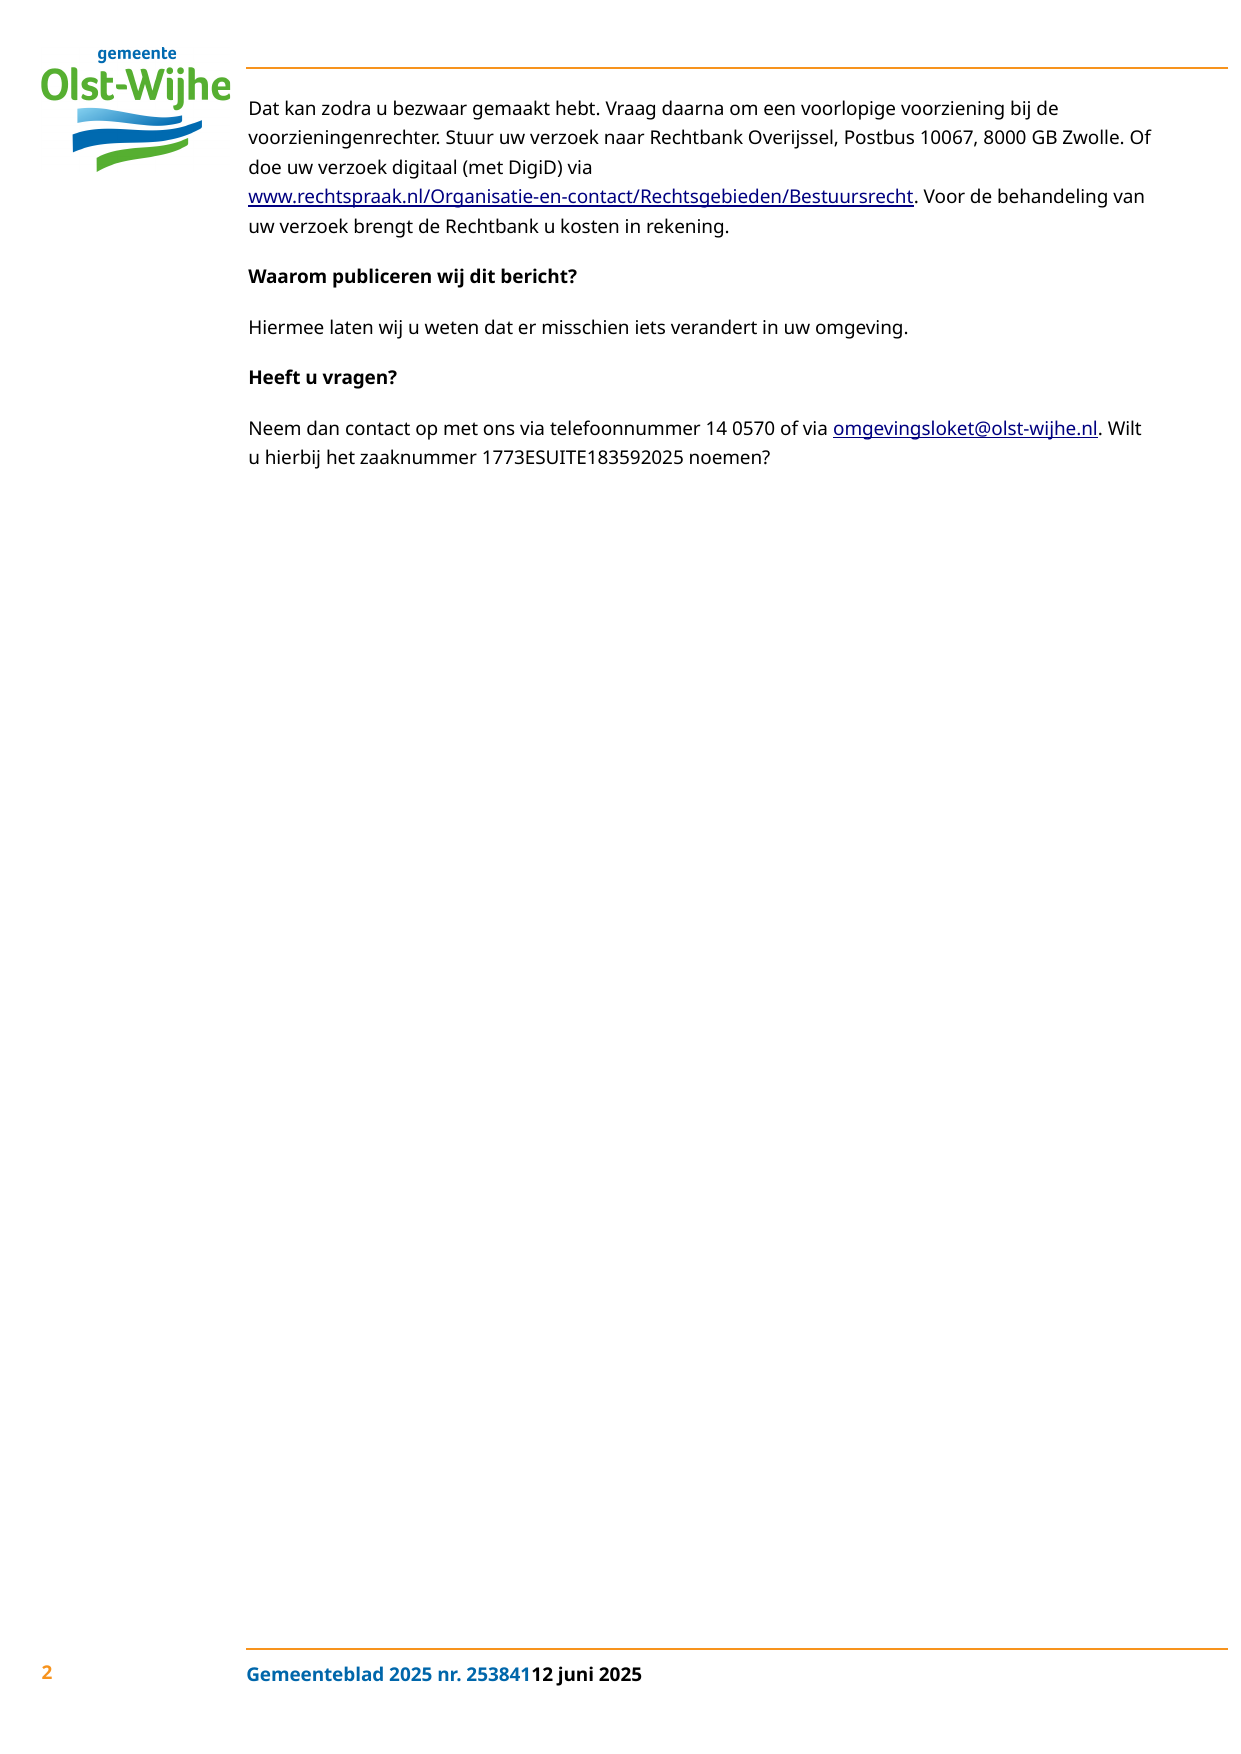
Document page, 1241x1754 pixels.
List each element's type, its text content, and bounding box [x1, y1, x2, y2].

picture [41, 47, 231, 172]
text Dat kan zodra u bezwaar gemaakt hebt. Vraag daarna om een voorlopige voorziening bij de voorzieningenrechter. Stuur uw verzoek naar Rechtbank Overijssel, Postbus 10067, 8000 GB Zwolle. Of doe uw verzoek digitaal (met DigiD) via www.rechtspraak.nl/Organisatie-en-contact/Rechtsgebieden/Bestuursrecht. Voor de behandeling van uw verzoek brengt de Rechtbank u kosten in rekening. [248, 95, 1152, 239]
text Hiermee laten wij u weten dat er misschien iets verandert in uw omgeving. [248, 314, 1152, 340]
text Waarom publiceren wij dit bericht? [248, 263, 1152, 289]
text Neem dan contact op met ons via telefoonnummer 14 0570 of via omgevingsloket@olst-wijhe.nl. Wilt u hierbij het zaaknummer 1773ESUITE183592025 noemen? [248, 415, 1152, 470]
text Heeft u vragen? [248, 364, 1152, 390]
